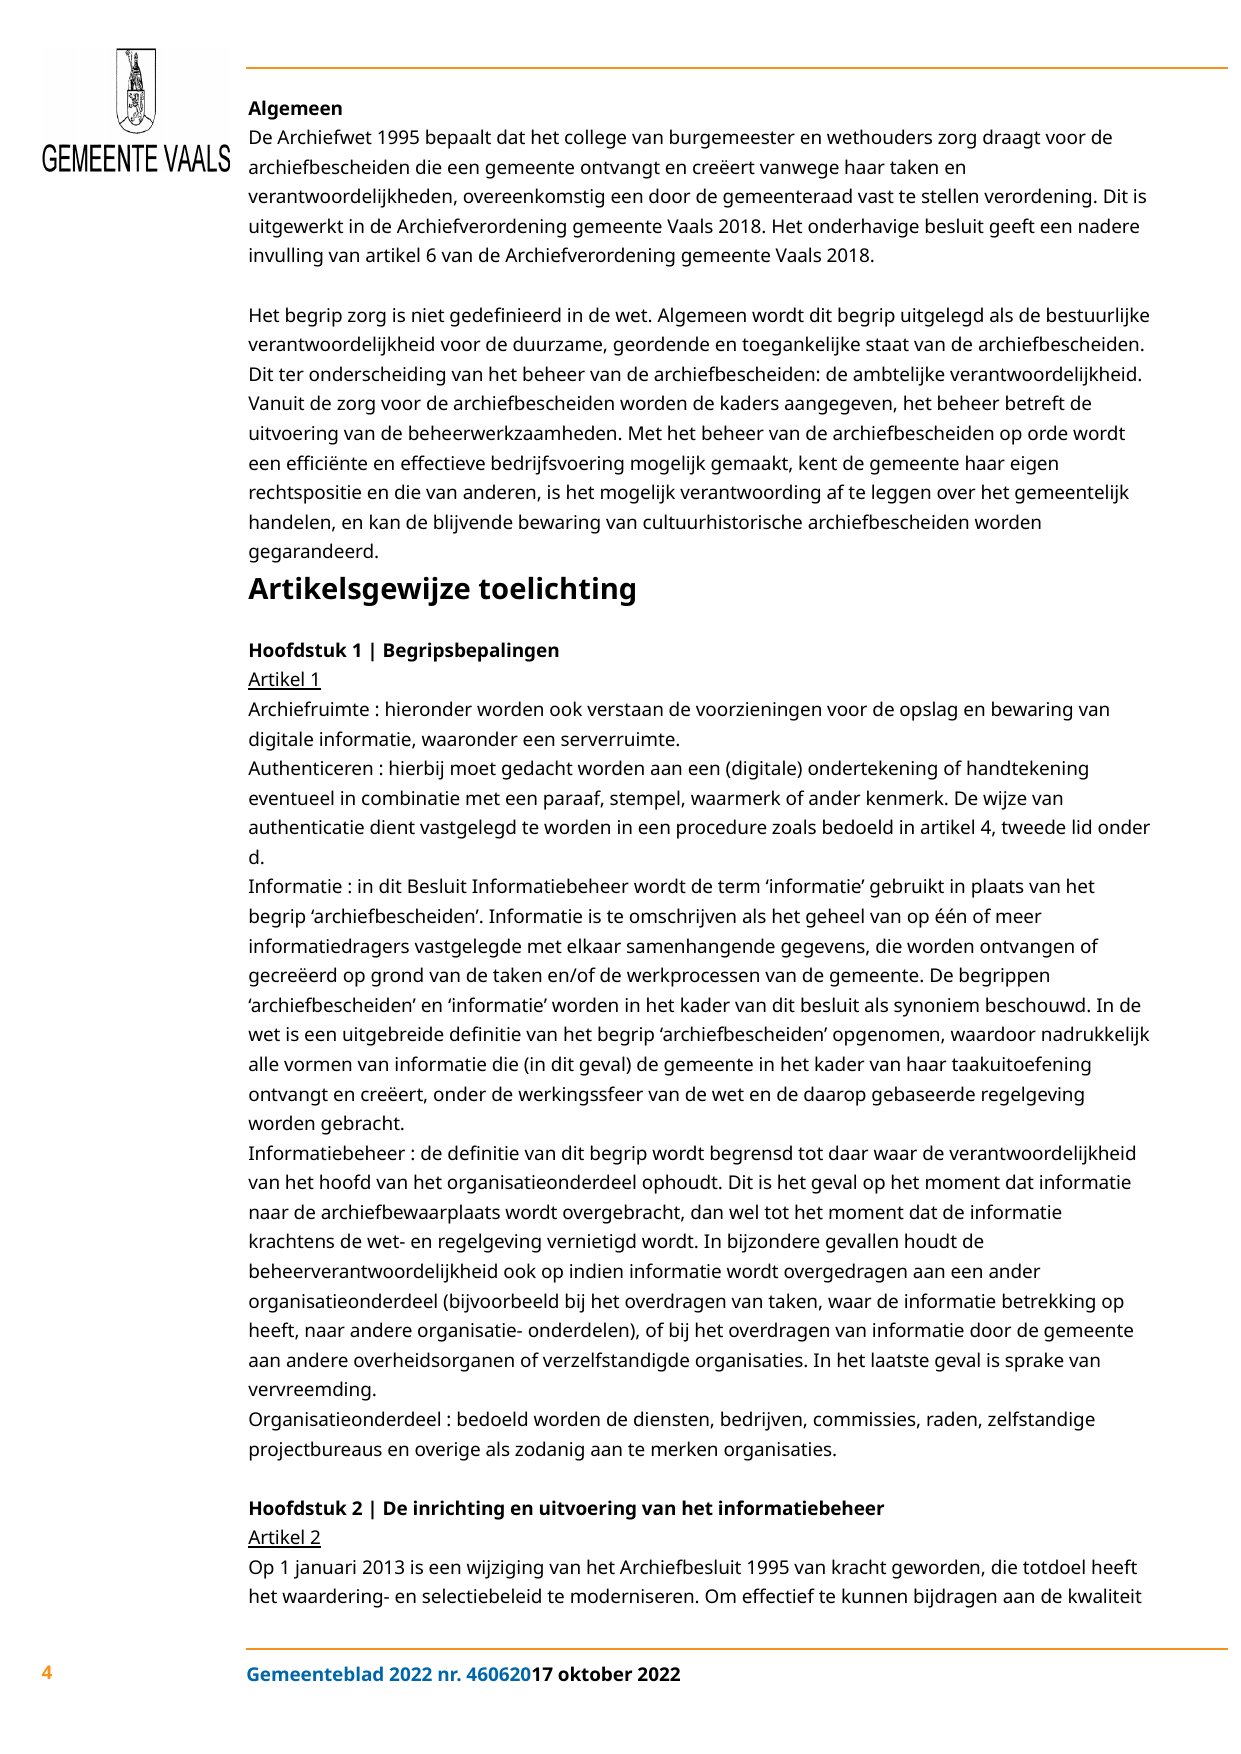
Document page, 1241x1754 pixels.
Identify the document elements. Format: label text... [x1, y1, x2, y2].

text Informatie : in dit Besluit Informatiebeheer wordt de term ‘informatie’ gebruikt in plaats van het begrip ‘archiefbescheiden’. Informatie is te omschrijven als het geheel van op één of meer informatiedragers vastgelegde met elkaar samenhangende gegevens, die worden ontvangen of gecreëerd op grond van de taken en/of de werkprocessen van de gemeente. De begrippen ‘archiefbescheiden’ en ‘informatie’ worden in het kader van dit besluit als synoniem beschouwd. In de wet is een uitgebreide definitie van het begrip ‘archiefbescheiden’ opgenomen, waardoor nadrukkelijk alle vormen van informatie die (in dit geval) de gemeente in het kader van haar taakuitoefening ontvangt en creëert, onder de werkingssfeer van de wet en de daarop gebaseerde regelgeving worden gebracht. [248, 874, 1152, 1136]
text Organisatieonderdeel : bedoeld worden de diensten, bedrijven, commissies, raden, zelfstandige projectbureaus en overige als zodanig aan te merken organisaties. [248, 1406, 1152, 1461]
text Artikel 2 [248, 1524, 1152, 1550]
text Op 1 januari 2013 is een wijziging van het Archiefbesluit 1995 van kracht geworden, die totdoel heeft het waardering- en selectiebeleid te moderniseren. Om effectief te kunnen bijdragen aan de kwaliteit [248, 1554, 1152, 1609]
text Hoofdstuk 1 | Begripsbepalingen [248, 637, 1152, 663]
text Authenticeren : hierbij moet gedacht worden aan een (digitale) ondertekening of handtekening eventueel in combinatie met een paraaf, stempel, waarmerk of ander kenmerk. De wijze van authenticatie dient vastgelegd te worden in een procedure zoals bedoeld in artikel 4, tweede lid onder d. [248, 755, 1152, 870]
text Algemeen [248, 95, 1152, 121]
text Artikel 1 [248, 667, 1152, 692]
text Informatiebeheer : de definitie van dit begrip wordt begrensd tot daar waar de verantwoordelijkheid van het hoofd van het organisatieonderdeel ophoudt. Dit is het geval op het moment dat informatie naar de archiefbewaarplaats wordt overgebracht, dan wel tot het moment dat de informatie krachtens de wet- en regelgeving vernietigd wordt. In bijzondere gevallen houdt de beheerverantwoordelijkheid ook op indien informatie wordt overgedragen aan een ander organisatieonderdeel (bijvoorbeeld bij het overdragen van taken, waar de informatie betrekking op heeft, naar andere organisatie- onderdelen), of bij het overdragen van informatie door de gemeente aan andere overheidsorganen of verzelfstandigde organisaties. In het laatste geval is sprake van vervreemding. [248, 1140, 1152, 1402]
text Archiefruimte : hieronder worden ook verstaan de voorzieningen voor de opslag en bewaring van digitale informatie, waaronder een serverruimte. [248, 696, 1152, 751]
text Het begrip zorg is niet gedefinieerd in de wet. Algemeen wordt dit begrip uitgelegd als de bestuurlijke verantwoordelijkheid voor de duurzame, geordende en toegankelijke staat van de archiefbescheiden. Dit ter onderscheiding van het beheer van de archiefbescheiden: de ambtelijke verantwoordelijkheid. Vanuit de zorg voor de archiefbescheiden worden de kaders aangegeven, het beheer betreft de uitvoering van de beheerwerkzaamheden. Met het beheer van de archiefbescheiden op orde wordt een efficiënte en effectieve bedrijfsvoering mogelijk gemaakt, kent de gemeente haar eigen rechtspositie en die van anderen, is het mogelijk verantwoording af te leggen over het gemeentelijk handelen, en kan de blijvende bewaring van cultuurhistorische archiefbescheiden worden gegarandeerd. [248, 302, 1152, 564]
picture [41, 47, 231, 172]
text Hoofdstuk 2 | De inrichting en uitvoering van het informatiebeheer [248, 1495, 1152, 1521]
text De Archiefwet 1995 bepaalt dat het college van burgemeester en wethouders zorg draagt voor de archiefbescheiden die een gemeente ontvangt en creëert vanwege haar taken en verantwoordelijkheden, overeenkomstig een door de gemeenteraad vast te stellen verordening. Dit is uitgewerkt in de Archiefverordening gemeente Vaals 2018. Het onderhavige besluit geeft een nadere invulling van artikel 6 van de Archiefverordening gemeente Vaals 2018. [248, 124, 1152, 268]
text Artikelsgewijze toelichting [248, 568, 1152, 608]
